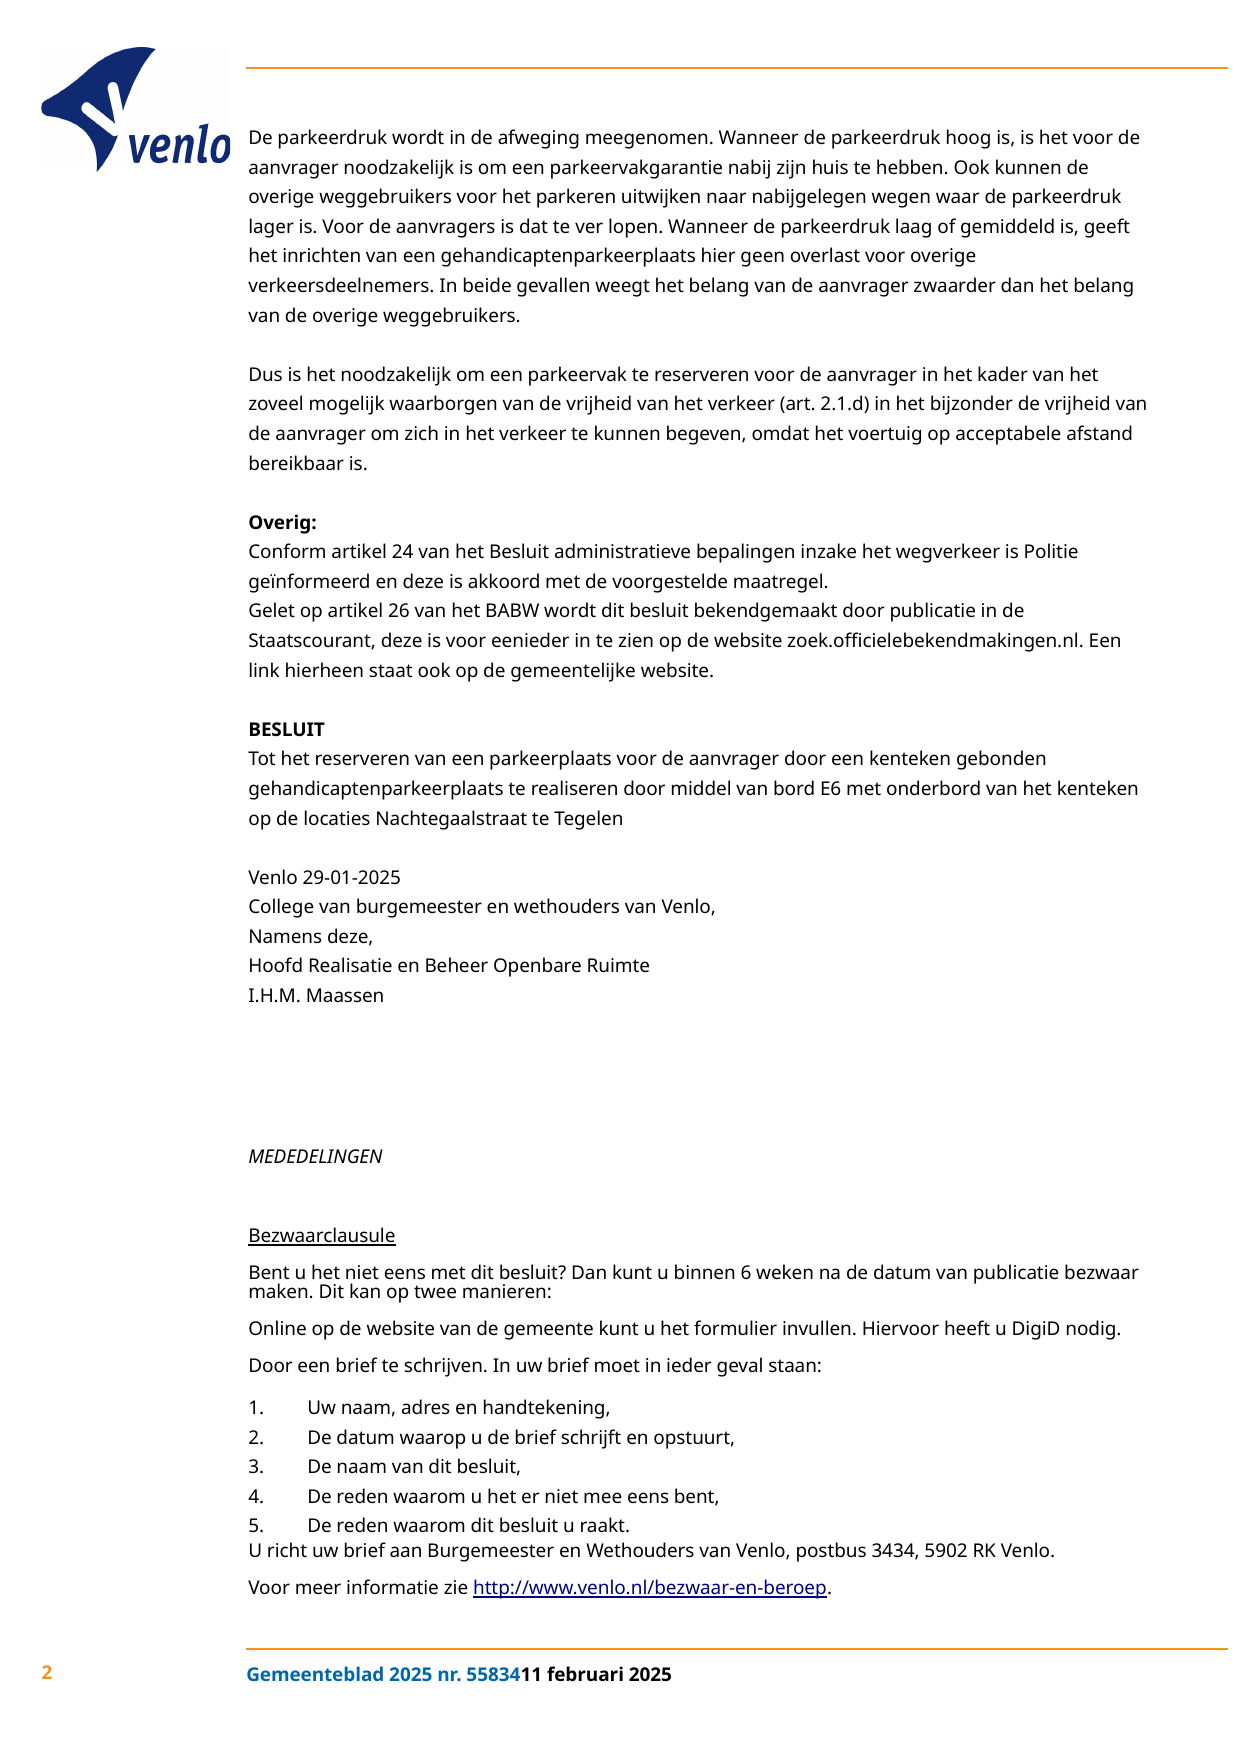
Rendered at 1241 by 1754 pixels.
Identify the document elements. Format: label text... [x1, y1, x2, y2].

text I.H.M. Maassen [248, 982, 1152, 1008]
text Namens deze, [248, 923, 1152, 949]
text Overig: [248, 509, 1152, 535]
text MEDEDELINGEN [248, 1144, 1152, 1169]
text Bezwaarclausule [248, 1227, 1152, 1246]
picture [41, 47, 231, 172]
text De parkeerdruk wordt in de afweging meegenomen. Wanneer de parkeerdruk hoog is, is het voor de aanvrager noodzakelijk is om een parkeervakgarantie nabij zijn huis te hebben. Ook kunnen de overige weggebruikers voor het parkeren uitwijken naar nabijgelegen wegen waar de parkeerdruk lager is. Voor de aanvragers is dat te ver lopen. Wanneer de parkeerdruk laag of gemiddeld is, geeft het inrichten van een gehandicaptenparkeerplaats hier geen overlast voor overige verkeersdeelnemers. In beide gevallen weegt het belang van de aanvrager zwaarder dan het belang van de overige weggebruikers. [248, 124, 1152, 328]
text Conform artikel 24 van het Besluit administratieve bepalingen inzake het wegverkeer is Politie geïnformeerd en deze is akkoord met de voorgestelde maatregel. [248, 538, 1152, 594]
text Venlo 29-01-2025 [248, 864, 1152, 890]
text BESLUIT [248, 716, 1152, 742]
text Voor meer informatie zie http://www.venlo.nl/bezwaar-en-beroep. [248, 1579, 1152, 1598]
text Tot het reserveren van een parkeerplaats voor de aanvrager door een kenteken gebonden gehandicaptenparkeerplaats te realiseren door middel van bord E6 met onderbord van het kenteken op de locaties Nachtegaalstraat te Tegelen [248, 746, 1152, 831]
list De naam van dit besluit, [248, 1453, 1152, 1479]
text Door een brief te schrijven. In uw brief moet in ieder geval staan: [248, 1357, 1152, 1377]
list De reden waarom dit besluit u raakt. [248, 1513, 1152, 1538]
text Gelet op artikel 26 van het BABW wordt dit besluit bekendgemaakt door publicatie in de Staatscourant, deze is voor eenieder in te zien op de website zoek.officielebekendmakingen.nl. Een link hierheen staat ook op de gemeentelijke website. [248, 598, 1152, 683]
text U richt uw brief aan Burgemeester en Wethouders van Venlo, postbus 3434, 5902 RK Venlo. [248, 1542, 1152, 1561]
list De reden waarom u het er niet mee eens bent, [248, 1483, 1152, 1509]
text Hoofd Realisatie en Beheer Openbare Ruimte [248, 953, 1152, 978]
text Dus is het noodzakelijk om een parkeervak te reserveren voor de aanvrager in het kader van het zoveel mogelijk waarborgen van de vrijheid van het verkeer (art. 2.1.d) in het bijzonder de vrijheid van de aanvrager om zich in het verkeer te kunnen begeven, omdat het voertuig op acceptabele afstand bereikbaar is. [248, 361, 1152, 476]
list De datum waarop u de brief schrijft en opstuurt, [248, 1424, 1152, 1449]
text Online op de website van de gemeente kunt u het formulier invullen. Hiervoor heeft u DigiD nodig. [248, 1320, 1152, 1339]
list Uw naam, adres en handtekening, [248, 1394, 1152, 1420]
text College van burgemeester en wethouders van Venlo, [248, 893, 1152, 919]
text Bent u het niet eens met dit besluit? Dan kunt u binnen 6 weken na de datum van publicatie bezwaar maken. Dit kan op twee manieren: [248, 1264, 1152, 1303]
